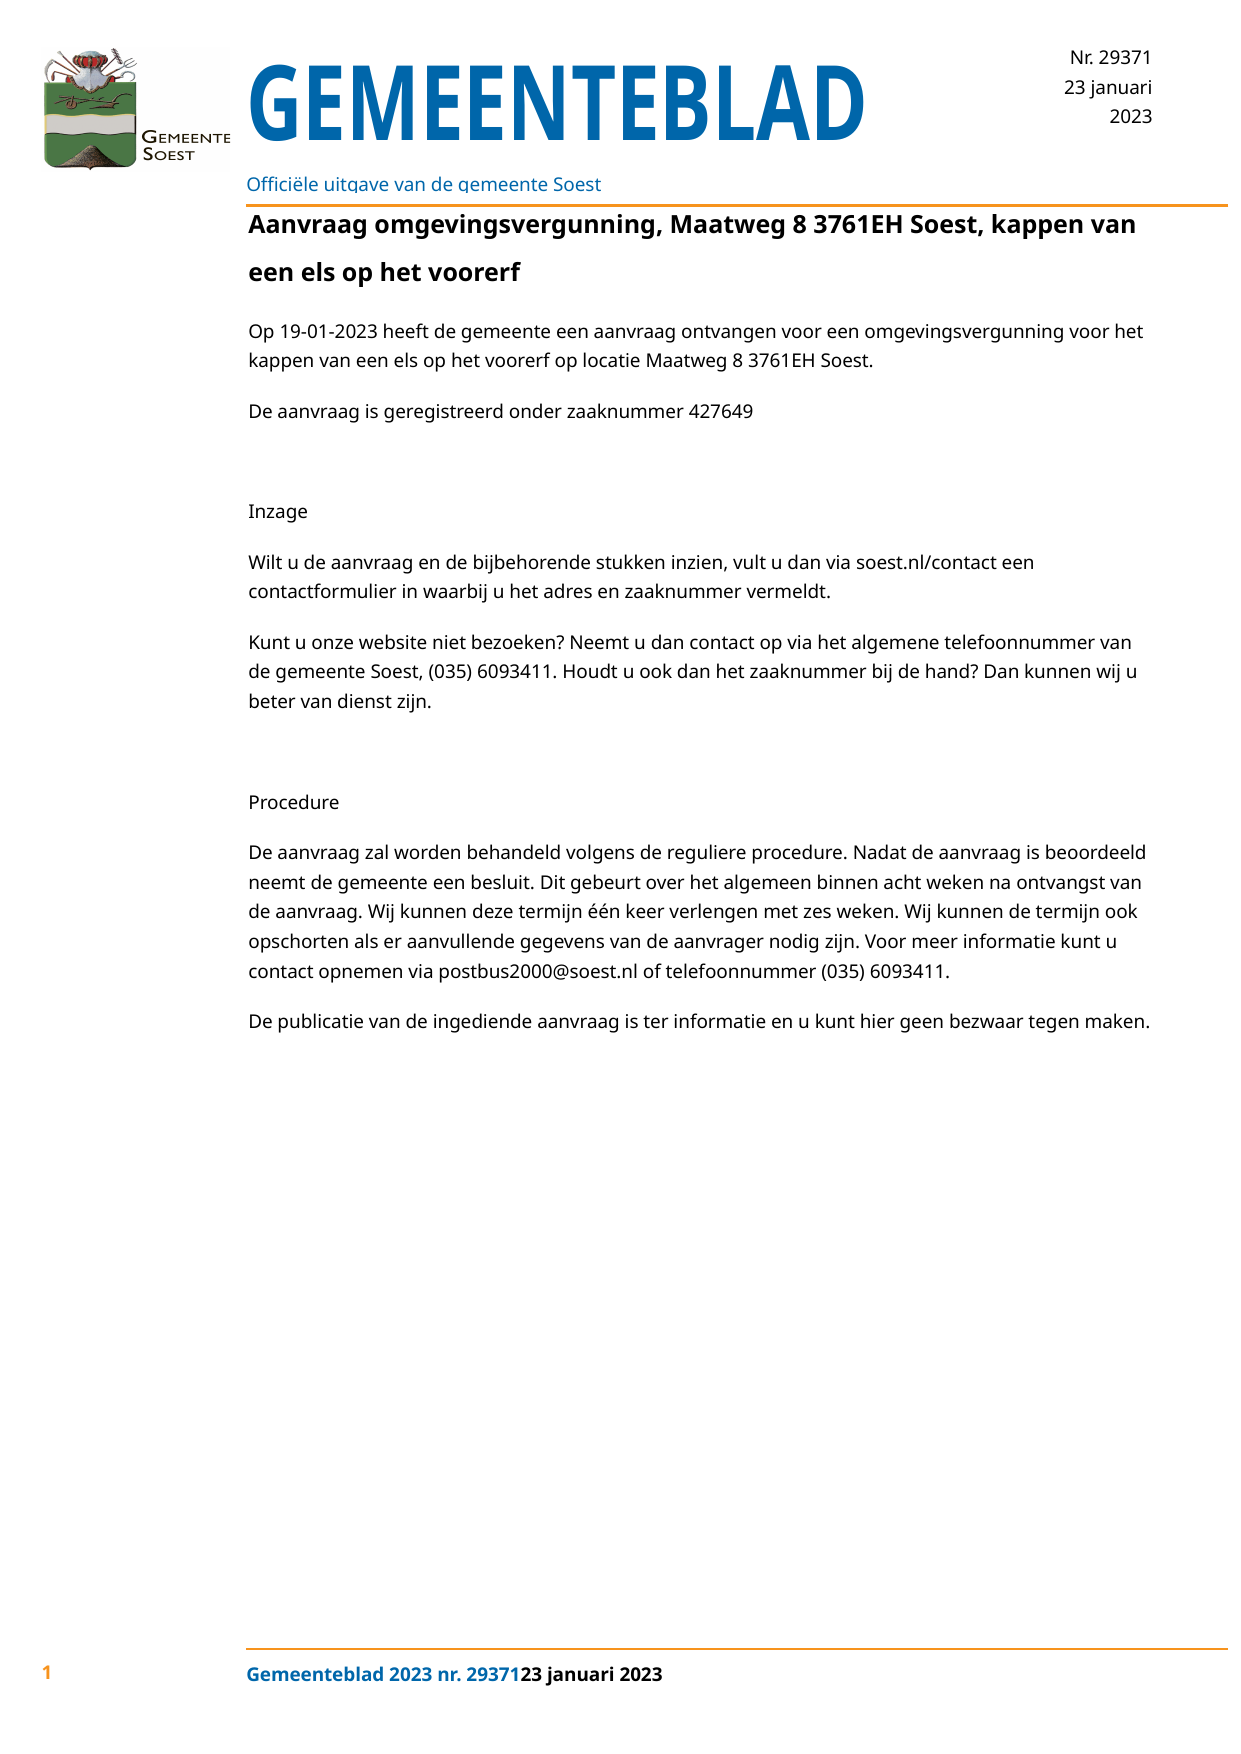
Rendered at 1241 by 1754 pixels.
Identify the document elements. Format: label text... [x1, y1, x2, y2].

text De aanvraag zal worden behandeld volgens de reguliere procedure. Nadat de aanvraag is beoordeeld neemt de gemeente een besluit. Dit gebeurt over het algemeen binnen acht weken na ontvangst van de aanvraag. Wij kunnen deze termijn één keer verlengen met zes weken. Wij kunnen de termijn ook opschorten als er aanvullende gegevens van de aanvrager nodig zijn. Voor meer informatie kunt u contact opnemen via postbus2000@soest.nl of telefoonnummer (035) 6093411. [248, 839, 1152, 984]
text Inzage [248, 499, 1152, 524]
text Wilt u de aanvraag en de bijbehorende stukken inzien, vult u dan via soest.nl/contact een contactformulier in waarbij u het adres en zaaknummer vermeldt. [248, 549, 1152, 604]
text Op 19-01-2023 heeft de gemeente een aanvraag ontvangen voor een omgevingsvergunning voor het kappen van een els op het voorerf op locatie Maatweg 8 3761EH Soest. [248, 318, 1152, 373]
picture [41, 47, 231, 172]
text Procedure [248, 789, 1152, 815]
text Aanvraag omgevingsvergunning, Maatweg 8 3761EH Soest, kappen van een els op het voorerf [248, 207, 1152, 288]
text De publicatie van de ingediende aanvraag is ter informatie en u kunt hier geen bezwaar tegen maken. [248, 1008, 1152, 1034]
text De aanvraag is geregistreerd onder zaaknummer 427649 [248, 398, 1152, 424]
text Kunt u onze website niet bezoeken? Neemt u dan contact op via het algemene telefoonnummer van de gemeente Soest, (035) 6093411. Houdt u ook dan het zaaknummer bij de hand? Dan kunnen wij u beter van dienst zijn. [248, 629, 1152, 714]
